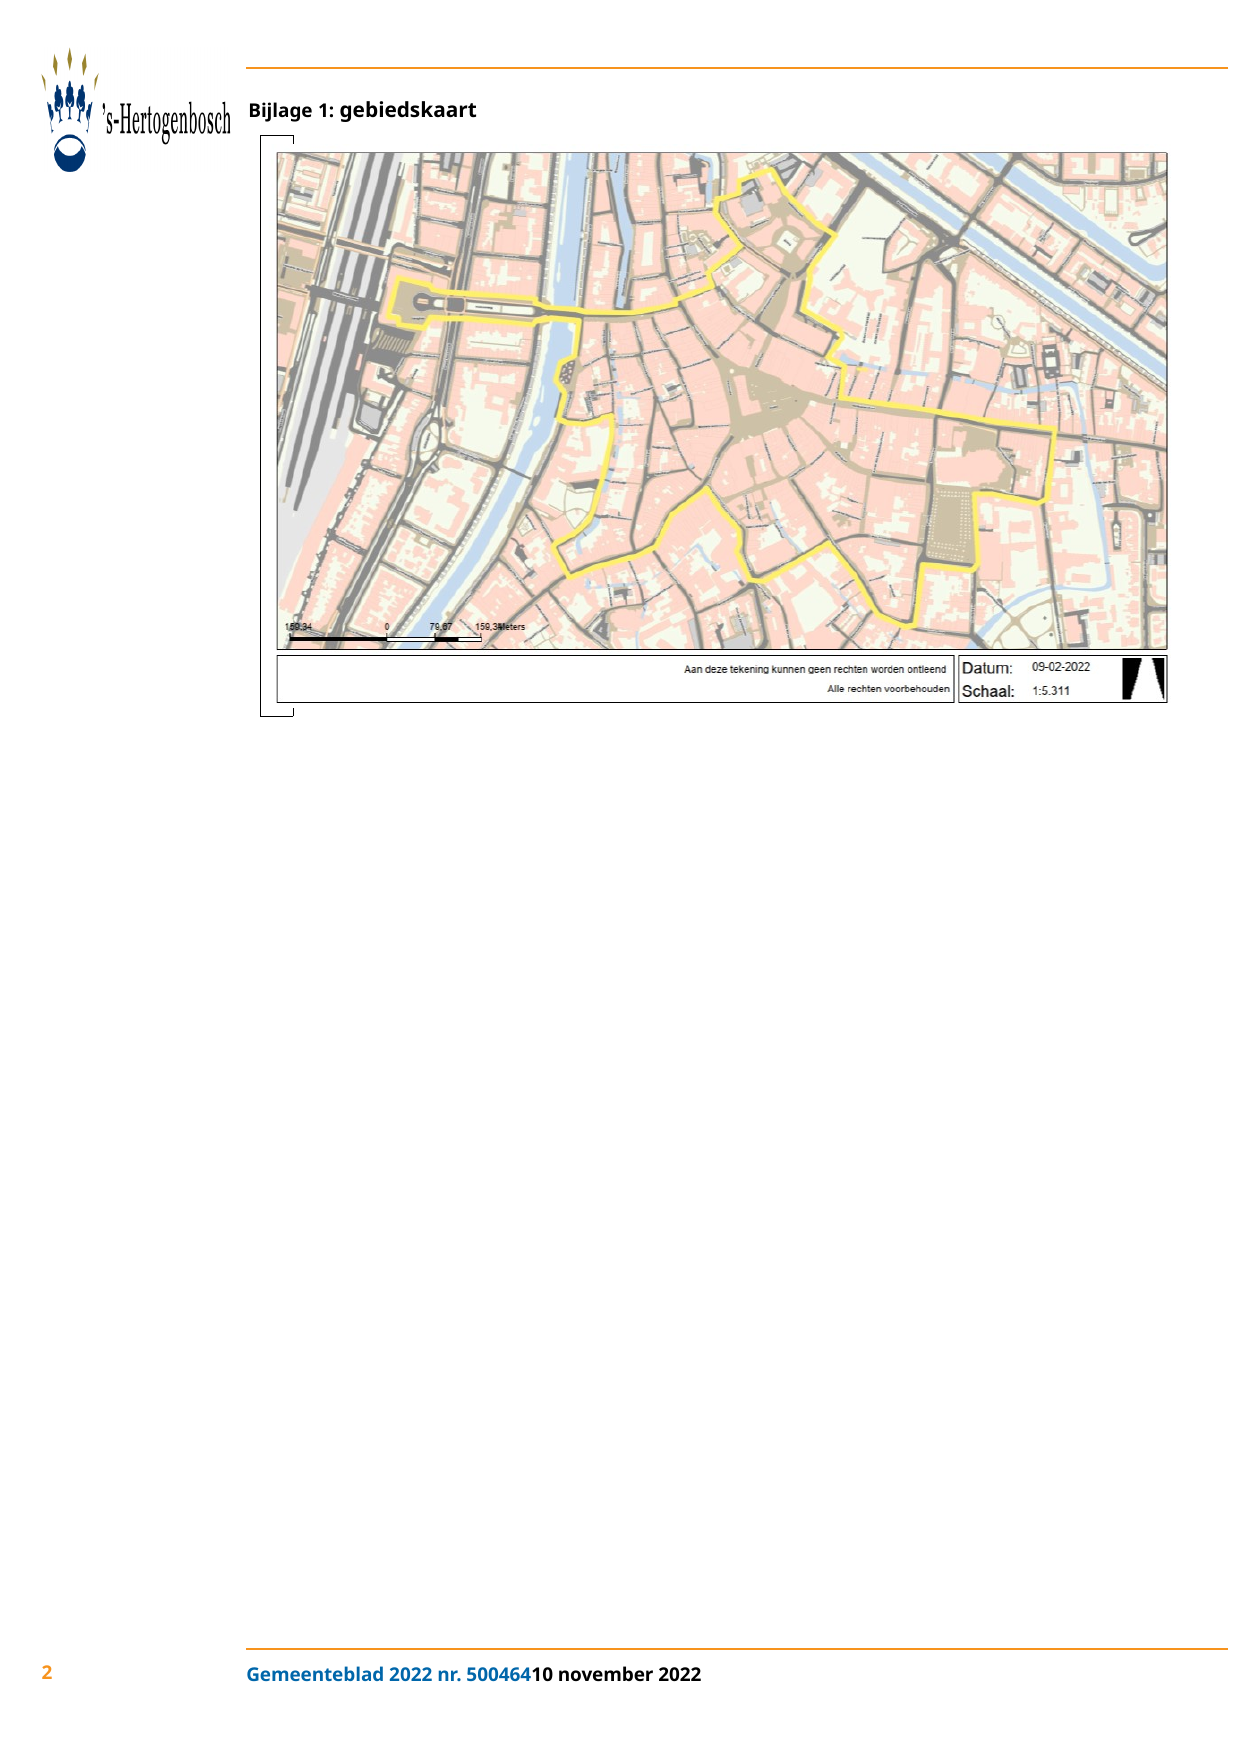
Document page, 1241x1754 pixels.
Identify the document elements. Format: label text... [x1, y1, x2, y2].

text Bijlage 1: gebiedskaart [248, 95, 1152, 123]
picture [41, 47, 231, 172]
picture [268, 144, 1173, 708]
